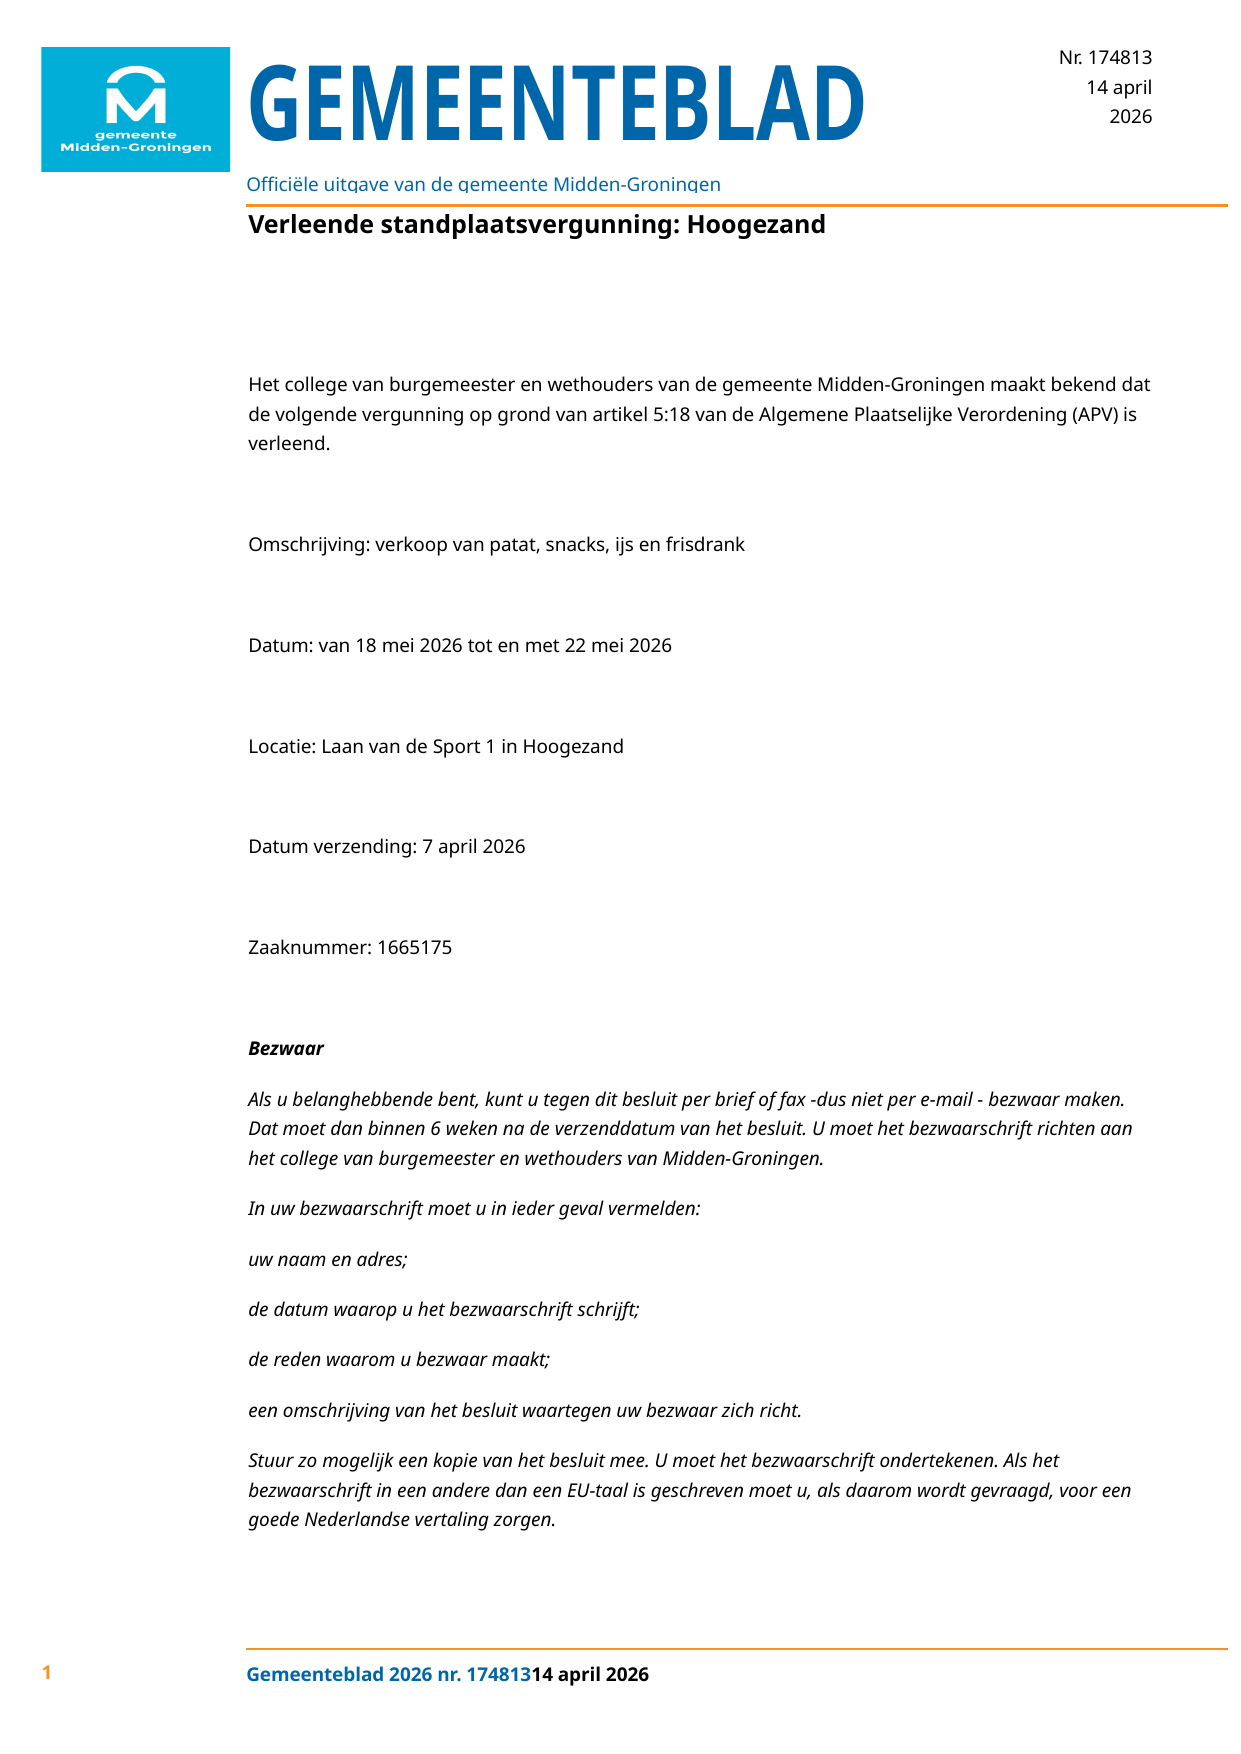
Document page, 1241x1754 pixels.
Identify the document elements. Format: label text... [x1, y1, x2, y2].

text Bezwaar [248, 1035, 1152, 1061]
text Datum verzending: 7 april 2026 [248, 834, 1152, 859]
text de datum waarop u het bezwaarschrift schrijft; [248, 1296, 1152, 1322]
text Stuur zo mogelijk een kopie van het besluit mee. U moet het bezwaarschrift ondertekenen. Als het bezwaarschrift in een andere dan een EU-taal is geschreven moet u, als daarom wordt gevraagd, voor een goede Nederlandse vertaling zorgen. [248, 1447, 1152, 1532]
picture [108, 66, 164, 82]
text Zaaknummer: 1665175 [248, 934, 1152, 960]
text Locatie: Laan van de Sport 1 in Hoogezand [248, 733, 1152, 758]
text een omschrijving van het besluit waartegen uw bezwaar zich richt. [248, 1397, 1152, 1423]
text Als u belanghebbende bent, kunt u tegen dit besluit per brief of fax -dus niet per e-mail - bezwaar maken. Dat moet dan binnen 6 weken na de verzenddatum van het besluit. U moet het bezwaarschrift richten aan het college van burgemeester en wethouders van Midden-Groningen. [248, 1086, 1152, 1171]
text Omschrijving: verkoop van patat, snacks, ijs en frisdrank [248, 531, 1152, 557]
picture [184, 146, 190, 153]
text In uw bezwaarschrift moet u in ieder geval vermelden: [248, 1195, 1152, 1221]
text uw naam en adres; [248, 1246, 1152, 1271]
text Het college van burgemeester en wethouders van de gemeente Midden-Groningen maakt bekend dat de volgende vergunning op grond van artikel 5:18 van de Algemene Plaatselijke Verordening (APV) is verleend. [248, 371, 1152, 456]
text Datum: van 18 mei 2026 tot en met 22 mei 2026 [248, 632, 1152, 658]
picture [107, 89, 165, 122]
text de reden waarom u bezwaar maakt; [248, 1347, 1152, 1372]
text Verleende standplaatsvergunning: Hoogezand [248, 207, 1152, 241]
